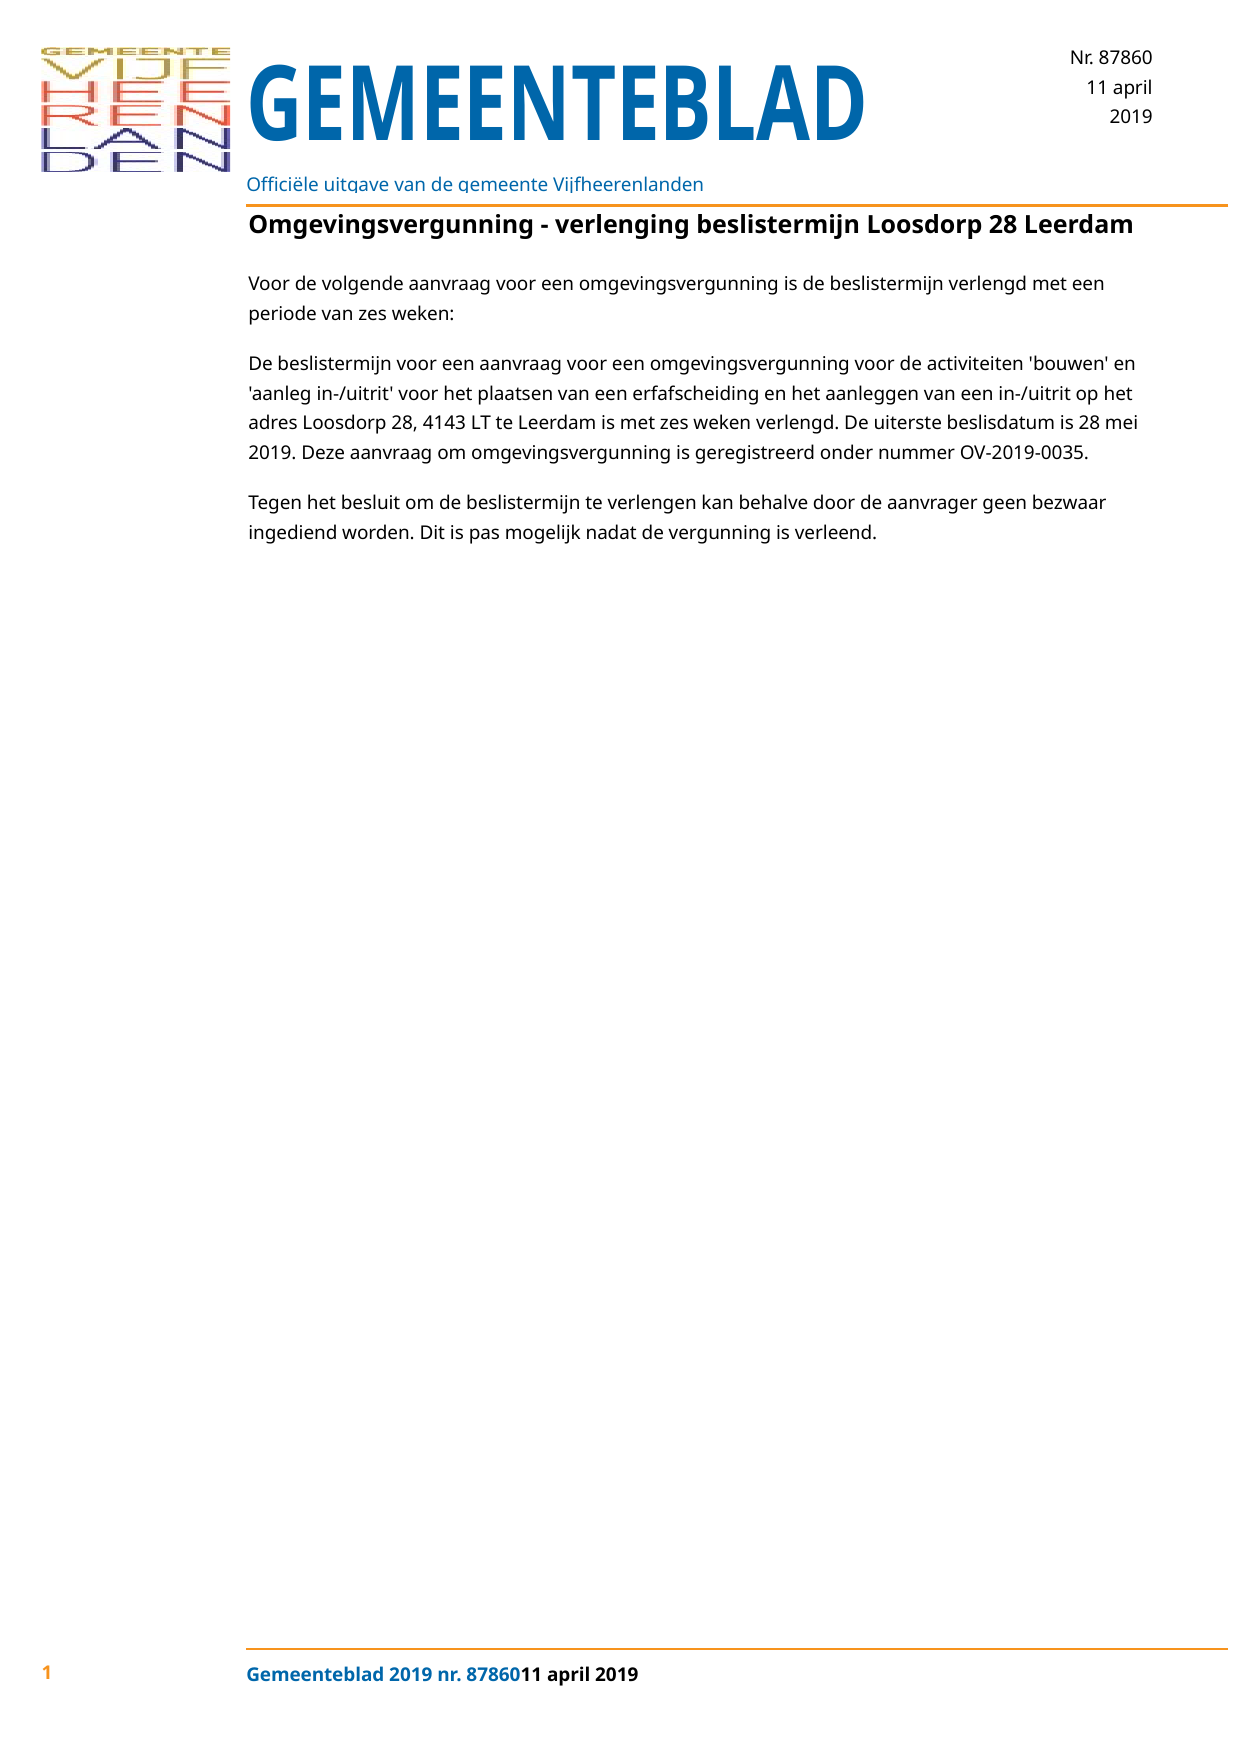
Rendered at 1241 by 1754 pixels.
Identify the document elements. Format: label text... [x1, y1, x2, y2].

text De beslistermijn voor een aanvraag voor een omgevingsvergunning voor de activiteiten 'bouwen' en 'aanleg in-/uitrit' voor het plaatsen van een erfafscheiding en het aanleggen van een in-/uitrit op het adres Loosdorp 28, 4143 LT te Leerdam is met zes weken verlengd. De uiterste beslisdatum is 28 mei 2019. Deze aanvraag om omgevingsvergunning is geregistreerd onder nummer OV-2019-0035. [248, 350, 1152, 465]
text Tegen het besluit om de beslistermijn te verlengen kan behalve door de aanvrager geen bezwaar ingediend worden. Dit is pas mogelijk nadat de vergunning is verleend. [248, 489, 1152, 545]
text Omgevingsvergunning - verlenging beslistermijn Loosdorp 28 Leerdam [248, 207, 1152, 241]
picture [41, 47, 231, 172]
text Voor de volgende aanvraag voor een omgevingsvergunning is de beslistermijn verlengd met een periode van zes weken: [248, 270, 1152, 326]
